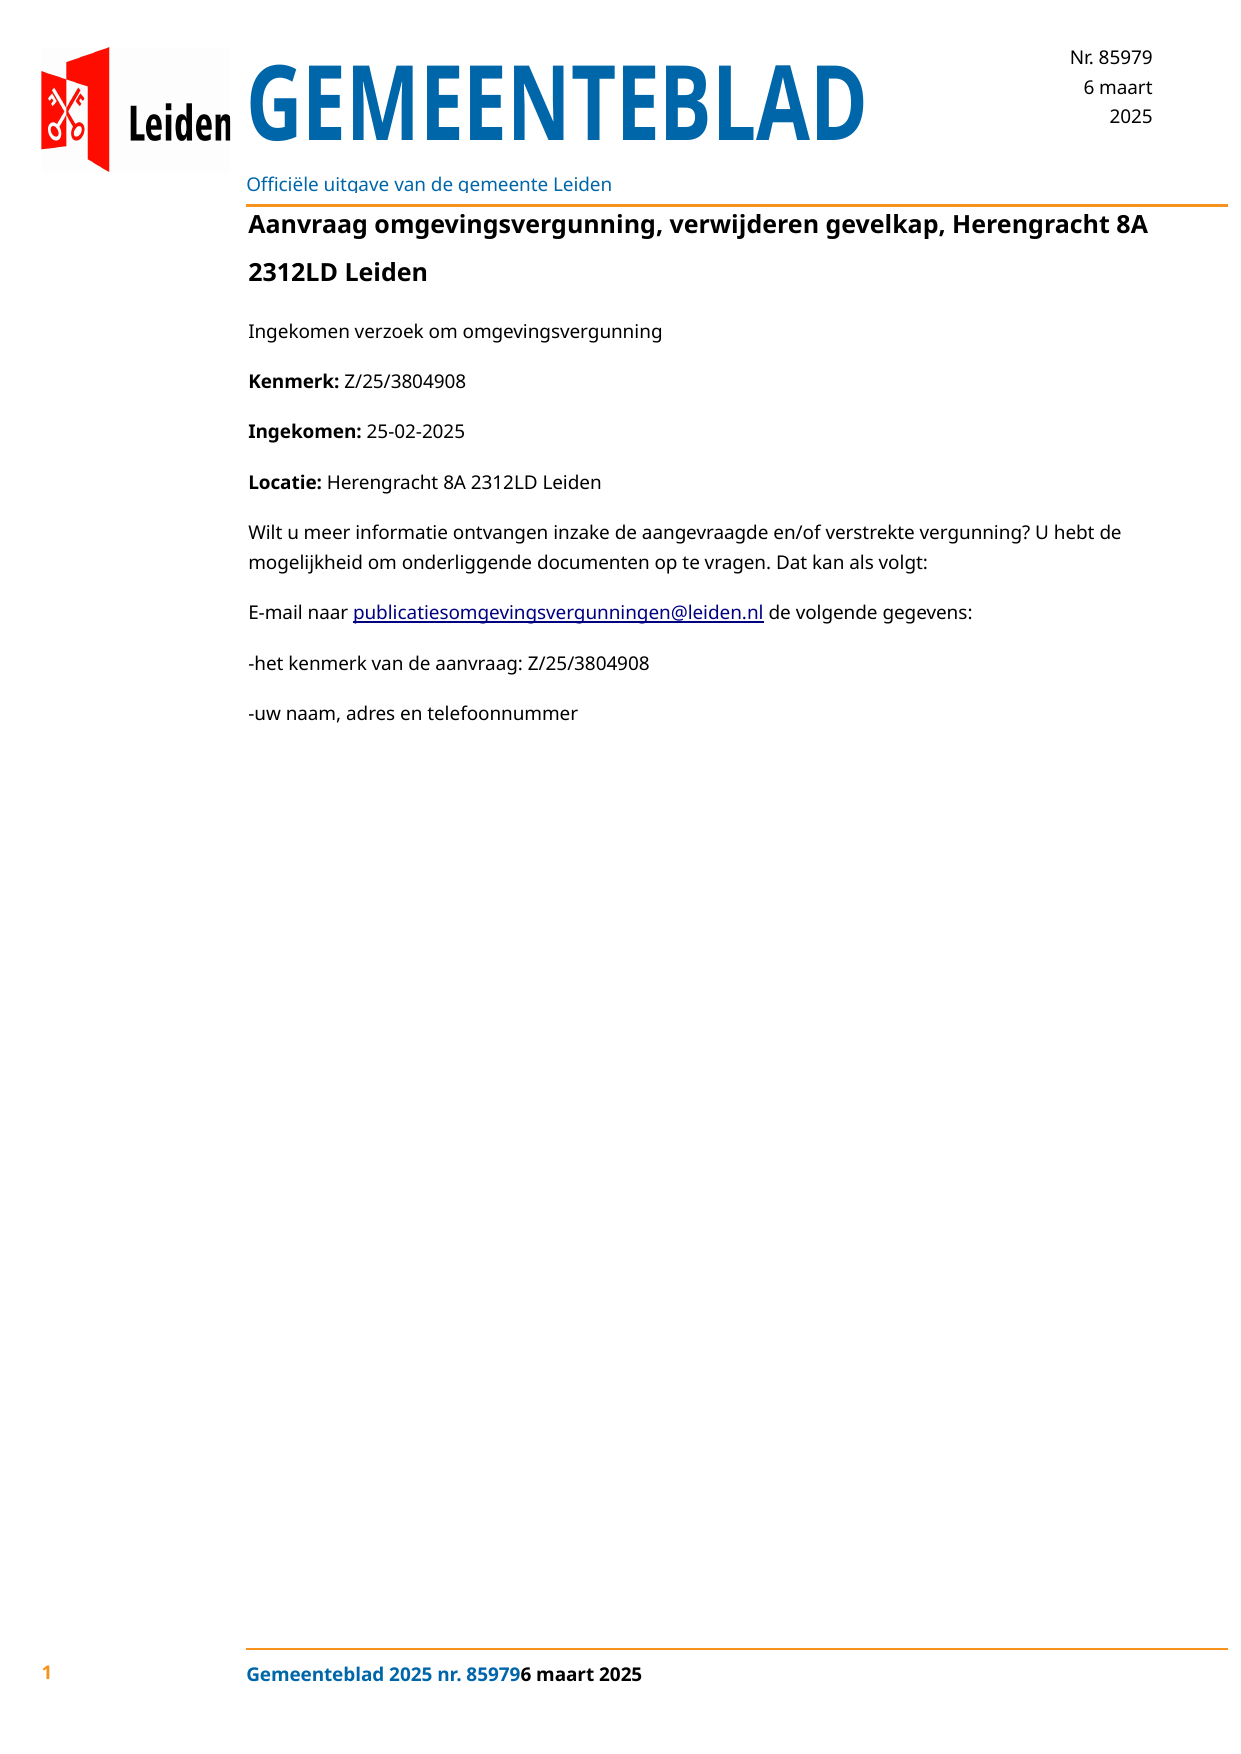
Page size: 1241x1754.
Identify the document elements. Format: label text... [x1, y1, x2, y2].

text Kenmerk: Z/25/3804908 [248, 368, 1152, 394]
text Wilt u meer informatie ontvangen inzake de aangevraagde en/of verstrekte vergunning? U hebt de mogelijkheid om onderliggende documenten op te vragen. Dat kan als volgt: [248, 519, 1152, 575]
text -het kenmerk van de aanvraag: Z/25/3804908 [248, 650, 1152, 676]
text E-mail naar publicatiesomgevingsvergunningen@leiden.nl de volgende gegevens: [248, 599, 1152, 625]
picture [41, 47, 231, 172]
text Aanvraag omgevingsvergunning, verwijderen gevelkap, Herengracht 8A 2312LD Leiden [248, 207, 1152, 288]
text Ingekomen: 25-02-2025 [248, 419, 1152, 444]
text -uw naam, adres en telefoonnummer [248, 700, 1152, 726]
text Locatie: Herengracht 8A 2312LD Leiden [248, 469, 1152, 495]
text Ingekomen verzoek om omgevingsvergunning [248, 318, 1152, 344]
